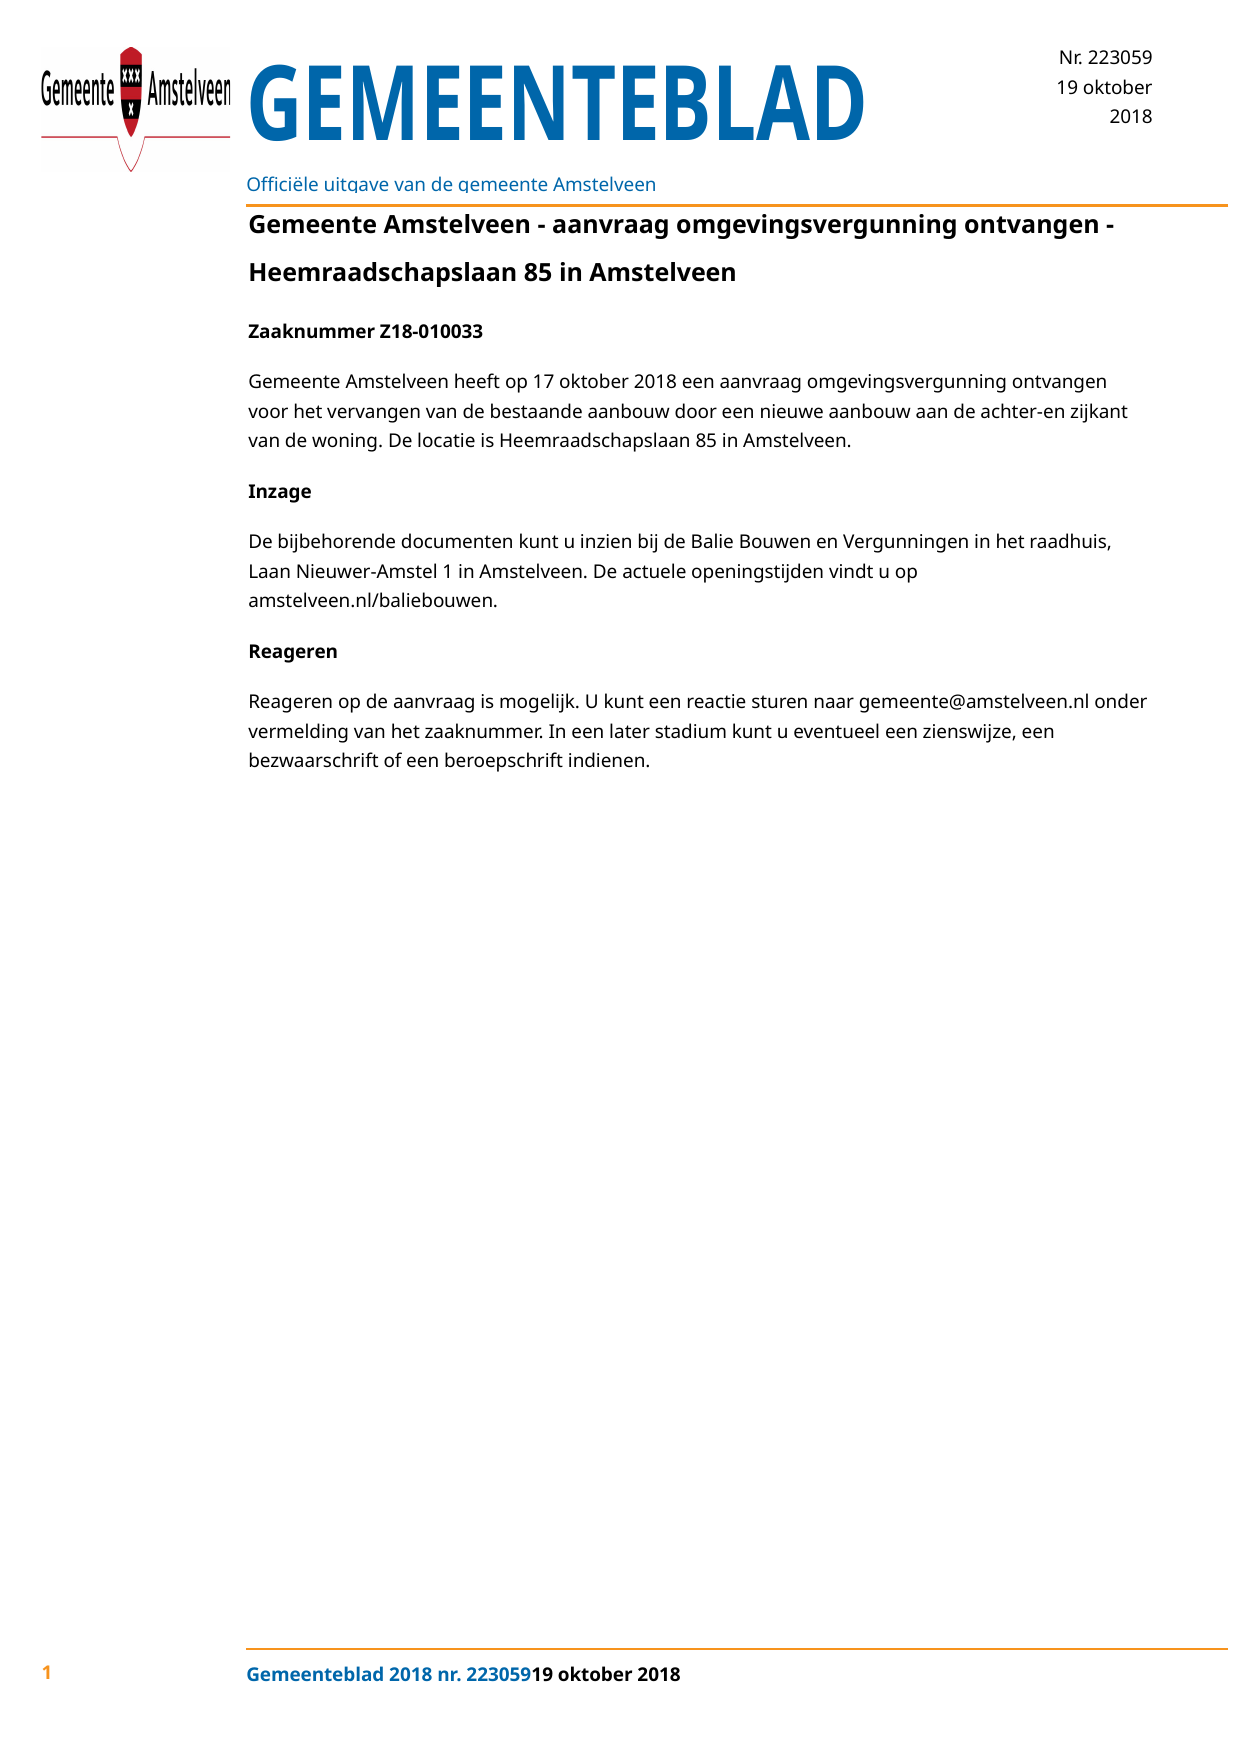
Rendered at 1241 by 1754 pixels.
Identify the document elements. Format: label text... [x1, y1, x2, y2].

text De bijbehorende documenten kunt u inzien bij de Balie Bouwen en Vergunningen in het raadhuis, Laan Nieuwer-Amstel 1 in Amstelveen. De actuele openingstijden vindt u op amstelveen.nl/baliebouwen. [248, 528, 1152, 613]
text Reageren [248, 638, 1152, 664]
text Inzage [248, 478, 1152, 504]
picture [41, 47, 231, 172]
text Gemeente Amstelveen heeft op 17 oktober 2018 een aanvraag omgevingsvergunning ontvangen voor het vervangen van de bestaande aanbouw door een nieuwe aanbouw aan de achter-en zijkant van de woning. De locatie is Heemraadschapslaan 85 in Amstelveen. [248, 368, 1152, 453]
text Reageren op de aanvraag is mogelijk. U kunt een reactie sturen naar gemeente@amstelveen.nl onder vermelding van het zaaknummer. In een later stadium kunt u eventueel een zienswijze, een bezwaarschrift of een beroepschrift indienen. [248, 688, 1152, 773]
text Gemeente Amstelveen - aanvraag omgevingsvergunning ontvangen - Heemraadschapslaan 85 in Amstelveen [248, 207, 1152, 288]
text Zaaknummer Z18-010033 [248, 318, 1152, 344]
